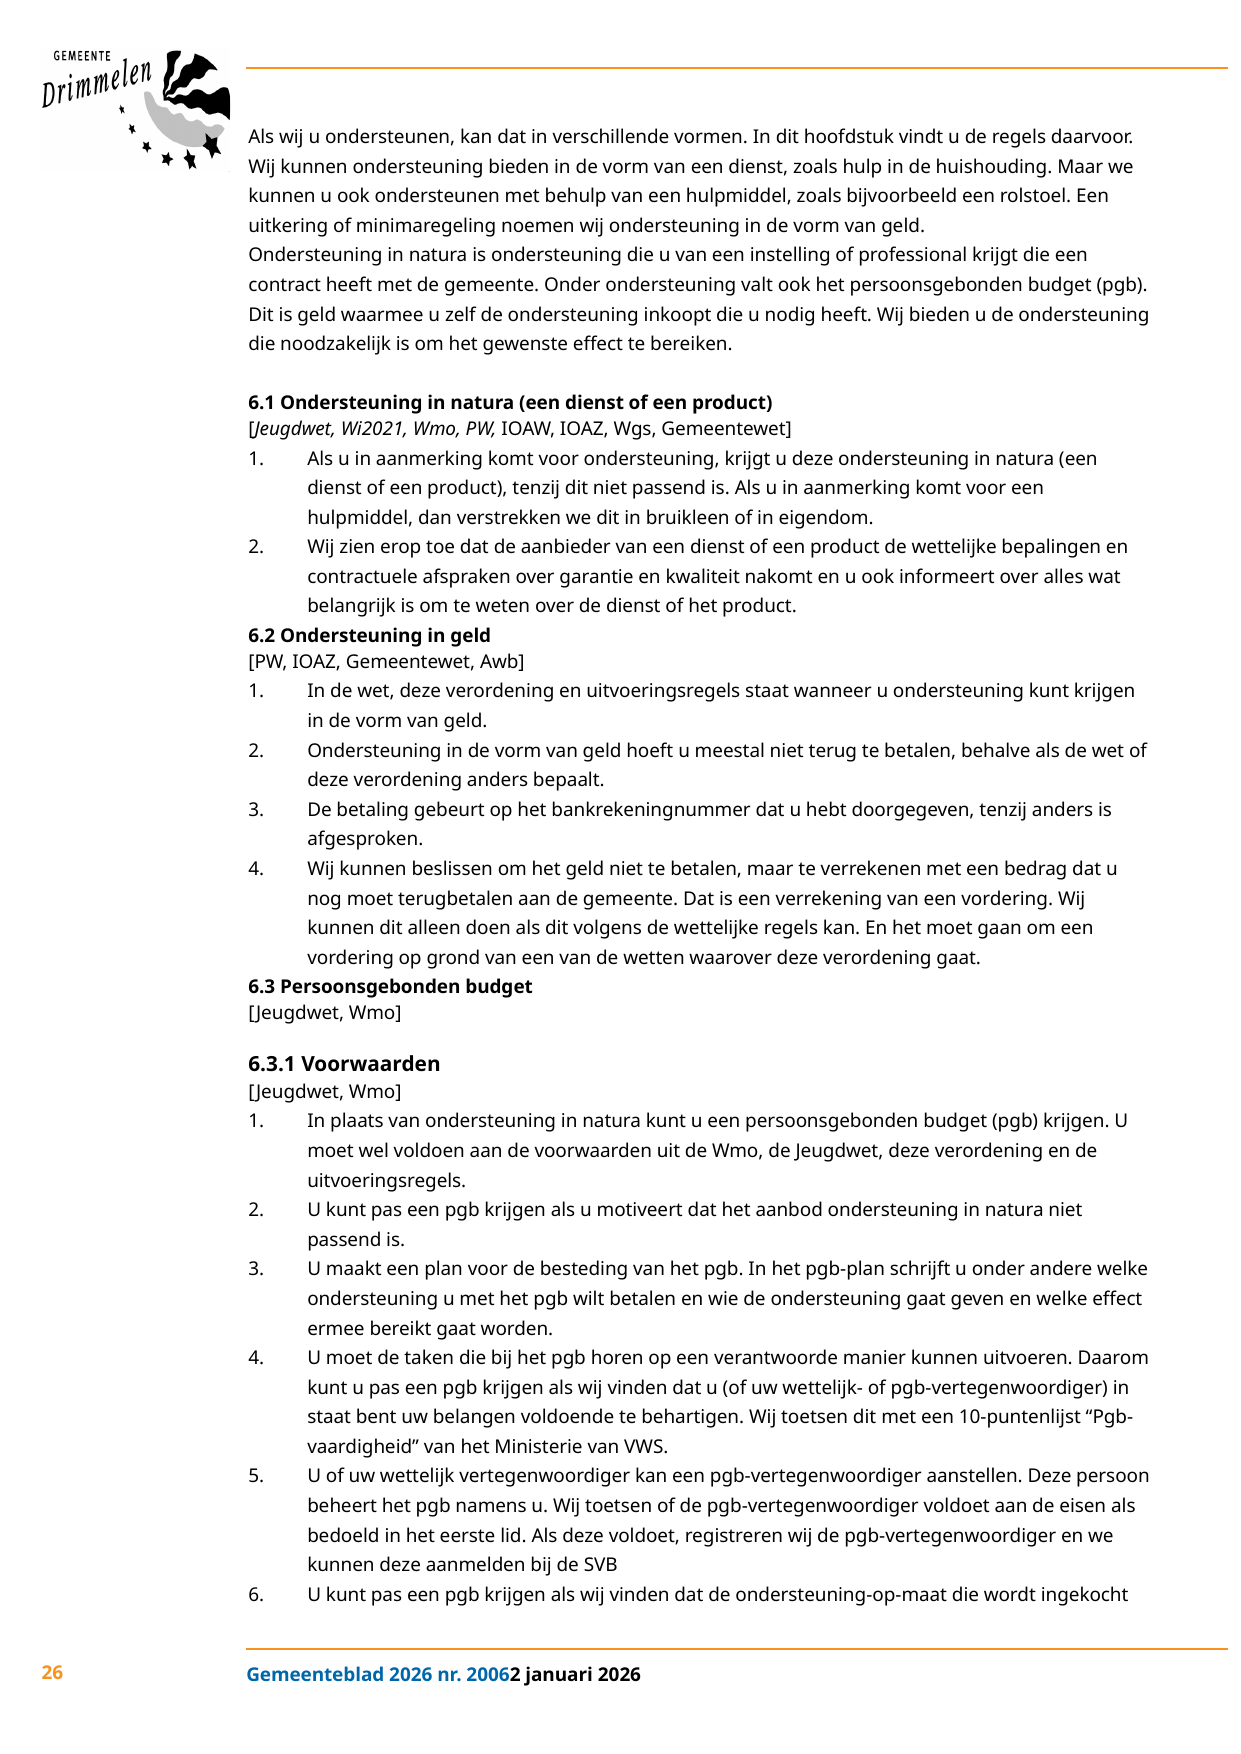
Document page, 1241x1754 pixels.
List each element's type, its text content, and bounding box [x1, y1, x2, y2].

text [PW, IOAZ, Gemeentewet, Awb] [248, 648, 1152, 674]
list Wij kunnen beslissen om het geld niet te betalen, maar te verrekenen met een bedrag dat u nog moet terugbetalen aan de gemeente. Dat is een verrekening van een vordering. Wij kunnen dit alleen doen als dit volgens de wettelijke regels kan. En het moet gaan om een vordering op grond van een van de wetten waarover deze verordening gaat. [248, 855, 1152, 969]
list U kunt pas een pgb krijgen als u motiveert dat het aanbod ondersteuning in natura niet passend is. [248, 1196, 1152, 1252]
text Ondersteuning in natura is ondersteuning die u van een instelling of professional krijgt die een [248, 242, 1152, 267]
list In de wet, deze verordening en uitvoeringsregels staat wanneer u ondersteuning kunt krijgen in de vorm van geld. [248, 678, 1152, 733]
list In plaats van ondersteuning in natura kunt u een persoonsgebonden budget (pgb) krijgen. U moet wel voldoen aan de voorwaarden uit de Wmo, de Jeugdwet, deze verordening en de uitvoeringsregels. [248, 1108, 1152, 1192]
text 6.3 Persoonsgebonden budget [248, 973, 1152, 999]
list De betaling gebeurt op het bankrekeningnummer dat u hebt doorgegeven, tenzij anders is afgesproken. [248, 796, 1152, 851]
text [Jeugdwet, Wmo] [248, 1078, 1152, 1104]
text 6.1 Ondersteuning in natura (een dienst of een product) [248, 389, 1152, 415]
text contract heeft met de gemeente. Onder ondersteuning valt ook het persoonsgebonden budget (pgb). Dit is geld waarmee u zelf de ondersteuning inkoopt die u nodig heeft. Wij bieden u de ondersteuning die noodzakelijk is om het gewenste effect te bereiken. [248, 271, 1152, 356]
list Ondersteuning in de vorm van geld hoeft u meestal niet terug te betalen, behalve als de wet of deze verordening anders bepaalt. [248, 737, 1152, 792]
text [Jeugdwet, Wi2021, Wmo, PW, IOAW, IOAZ, Wgs, Gemeentewet] [248, 415, 1152, 441]
text 6.2 Ondersteuning in geld [248, 622, 1152, 648]
list U maakt een plan voor de besteding van het pgb. In het pgb-plan schrijft u onder andere welke ondersteuning u met het pgb wilt betalen en wie de ondersteuning gaat geven en welke effect ermee bereikt gaat worden. [248, 1256, 1152, 1340]
text Als wij u ondersteunen, kan dat in verschillende vormen. In dit hoofdstuk vindt u de regels daarvoor. Wij kunnen ondersteuning bieden in de vorm van een dienst, zoals hulp in de huishouding. Maar we kunnen u ook ondersteunen met behulp van een hulpmiddel, zoals bijvoorbeeld een rolstoel. Een uitkering of minimaregeling noemen wij ondersteuning in de vorm van geld. [248, 123, 1152, 238]
list U of uw wettelijk vertegenwoordiger kan een pgb-vertegenwoordiger aanstellen. Deze persoon beheert het pgb namens u. Wij toetsen of de pgb-vertegenwoordiger voldoet aan de eisen als bedoeld in het eerste lid. Als deze voldoet, registreren wij de pgb-vertegenwoordiger en we kunnen deze aanmelden bij de SVB [248, 1463, 1152, 1577]
list U moet de taken die bij het pgb horen op een verantwoorde manier kunnen uitvoeren. Daarom kunt u pas een pgb krijgen als wij vinden dat u (of uw wettelijk- of pgb-vertegenwoordiger) in staat bent uw belangen voldoende te behartigen. Wij toetsen dit met een 10-puntenlijst “Pgb-vaardigheid” van het Ministerie van VWS. [248, 1344, 1152, 1459]
list Als u in aanmerking komt voor ondersteuning, krijgt u deze ondersteuning in natura (een dienst of een product), tenzij dit niet passend is. Als u in aanmerking komt voor een hulpmiddel, dan verstrekken we dit in bruikleen of in eigendom. [248, 445, 1152, 530]
picture [41, 47, 231, 172]
list Wij zien erop toe dat de aanbieder van een dienst of een product de wettelijke bepalingen en contractuele afspraken over garantie en kwaliteit nakomt en u ook informeert over alles wat belangrijk is om te weten over de dienst of het product. [248, 533, 1152, 618]
text [Jeugdwet, Wmo] [248, 999, 1152, 1025]
text 6.3.1 Voorwaarden [248, 1049, 1152, 1078]
list U kunt pas een pgb krijgen als wij vinden dat de ondersteuning-op-maat die wordt ingekocht [248, 1581, 1152, 1607]
